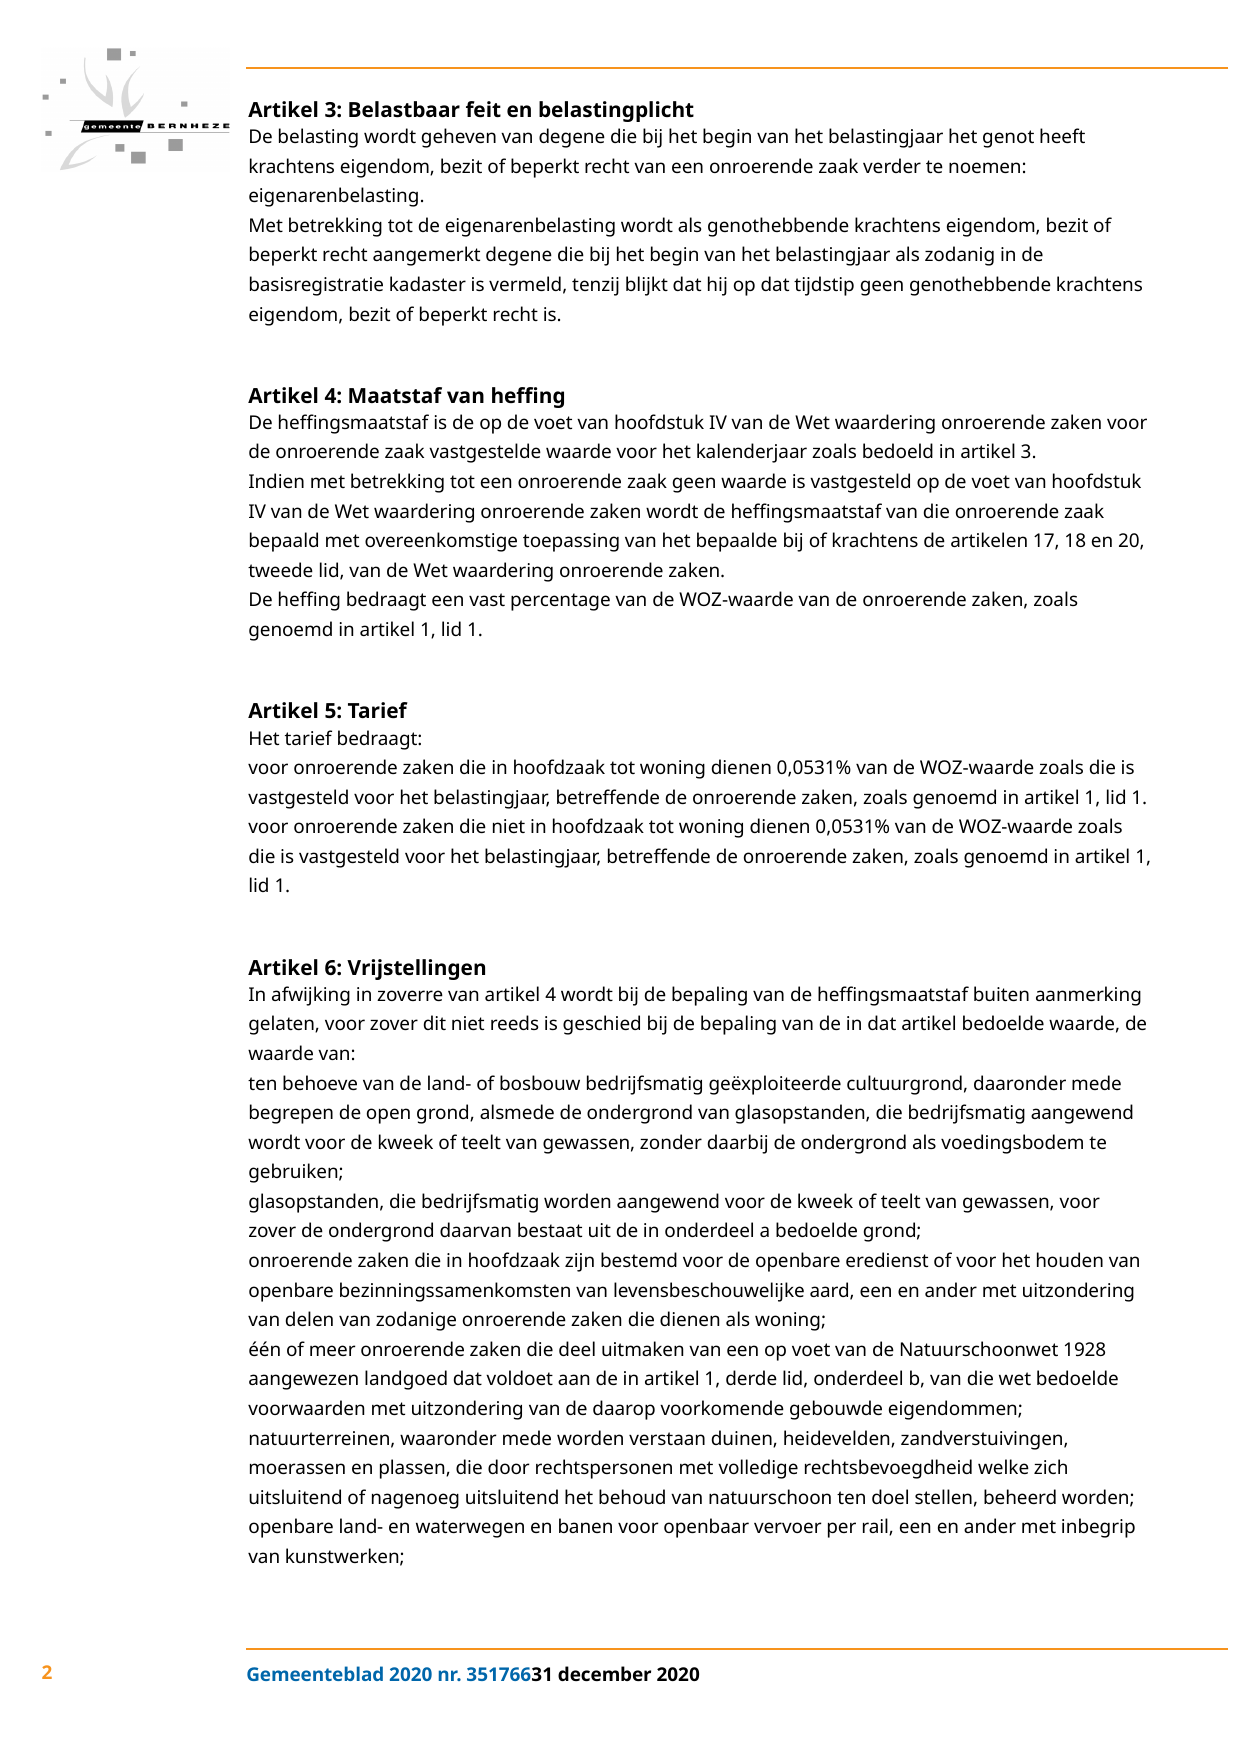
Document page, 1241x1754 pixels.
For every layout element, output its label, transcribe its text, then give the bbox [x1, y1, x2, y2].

text De heffing bedraagt een vast percentage van de WOZ-waarde van de onroerende zaken, zoals genoemd in artikel 1, lid 1. [248, 587, 1152, 642]
text Artikel 4: Maatstaf van heffing [248, 381, 1152, 409]
text openbare land- en waterwegen en banen voor openbaar vervoer per rail, een en ander met inbegrip van kunstwerken; [248, 1513, 1152, 1569]
text In afwijking in zoverre van artikel 4 wordt bij de bepaling van de heffingsmaatstaf buiten aanmerking gelaten, voor zover dit niet reeds is geschied bij de bepaling van de in dat artikel bedoelde waarde, de waarde van: [248, 981, 1152, 1066]
text glasopstanden, die bedrijfsmatig worden aangewend voor de kweek of teelt van gewassen, voor zover de ondergrond daarvan bestaat uit de in onderdeel a bedoelde grond; [248, 1188, 1152, 1243]
text Met betrekking tot de eigenarenbelasting wordt als genothebbende krachtens eigendom, bezit of beperkt recht aangemerkt degene die bij het begin van het belastingjaar als zodanig in de basisregistratie kadaster is vermeld, tenzij blijkt dat hij op dat tijdstip geen genothebbende krachtens eigendom, bezit of beperkt recht is. [248, 212, 1152, 326]
text voor onroerende zaken die in hoofdzaak tot woning dienen 0,0531% van de WOZ-waarde zoals die is vastgesteld voor het belastingjaar, betreffende de onroerende zaken, zoals genoemd in artikel 1, lid 1. [248, 754, 1152, 809]
text De heffingsmaatstaf is de op de voet van hoofdstuk IV van de Wet waardering onroerende zaken voor de onroerende zaak vastgestelde waarde voor het kalenderjaar zoals bedoeld in artikel 3. [248, 409, 1152, 464]
text ten behoeve van de land- of bosbouw bedrijfsmatig geëxploiteerde cultuurgrond, daaronder mede begrepen de open grond, alsmede de ondergrond van glasopstanden, die bedrijfsmatig aangewend wordt voor de kweek of teelt van gewassen, zonder daarbij de ondergrond als voedingsbodem te gebruiken; [248, 1070, 1152, 1184]
text natuurterreinen, waaronder mede worden verstaan duinen, heidevelden, zandverstuivingen, moerassen en plassen, die door rechtspersonen met volledige rechtsbevoegdheid welke zich uitsluitend of nagenoeg uitsluitend het behoud van natuurschoon ten doel stellen, beheerd worden; [248, 1425, 1152, 1510]
text voor onroerende zaken die niet in hoofdzaak tot woning dienen 0,0531% van de WOZ-waarde zoals die is vastgesteld voor het belastingjaar, betreffende de onroerende zaken, zoals genoemd in artikel 1, lid 1. [248, 813, 1152, 898]
text Indien met betrekking tot een onroerende zaak geen waarde is vastgesteld op de voet van hoofdstuk IV van de Wet waardering onroerende zaken wordt de heffingsmaatstaf van die onroerende zaak bepaald met overeenkomstige toepassing van het bepaalde bij of krachtens de artikelen 17, 18 en 20, tweede lid, van de Wet waardering onroerende zaken. [248, 468, 1152, 583]
text Artikel 5: Tarief [248, 696, 1152, 725]
text Het tarief bedraagt: [248, 725, 1152, 750]
text onroerende zaken die in hoofdzaak zijn bestemd voor de openbare eredienst of voor het houden van openbare bezinningssamenkomsten van levensbeschouwelijke aard, een en ander met uitzondering van delen van zodanige onroerende zaken die dienen als woning; [248, 1247, 1152, 1332]
text één of meer onroerende zaken die deel uitmaken van een op voet van de Natuurschoonwet 1928 aangewezen landgoed dat voldoet aan de in artikel 1, derde lid, onderdeel b, van die wet bedoelde voorwaarden met uitzondering van de daarop voorkomende gebouwde eigendommen; [248, 1336, 1152, 1421]
text Artikel 6: Vrijstellingen [248, 953, 1152, 981]
picture [41, 47, 231, 172]
text De belasting wordt geheven van degene die bij het begin van het belastingjaar het genot heeft krachtens eigendom, bezit of beperkt recht van een onroerende zaak verder te noemen: eigenarenbelasting. [248, 123, 1152, 208]
text Artikel 3: Belastbaar feit en belastingplicht [248, 95, 1152, 123]
